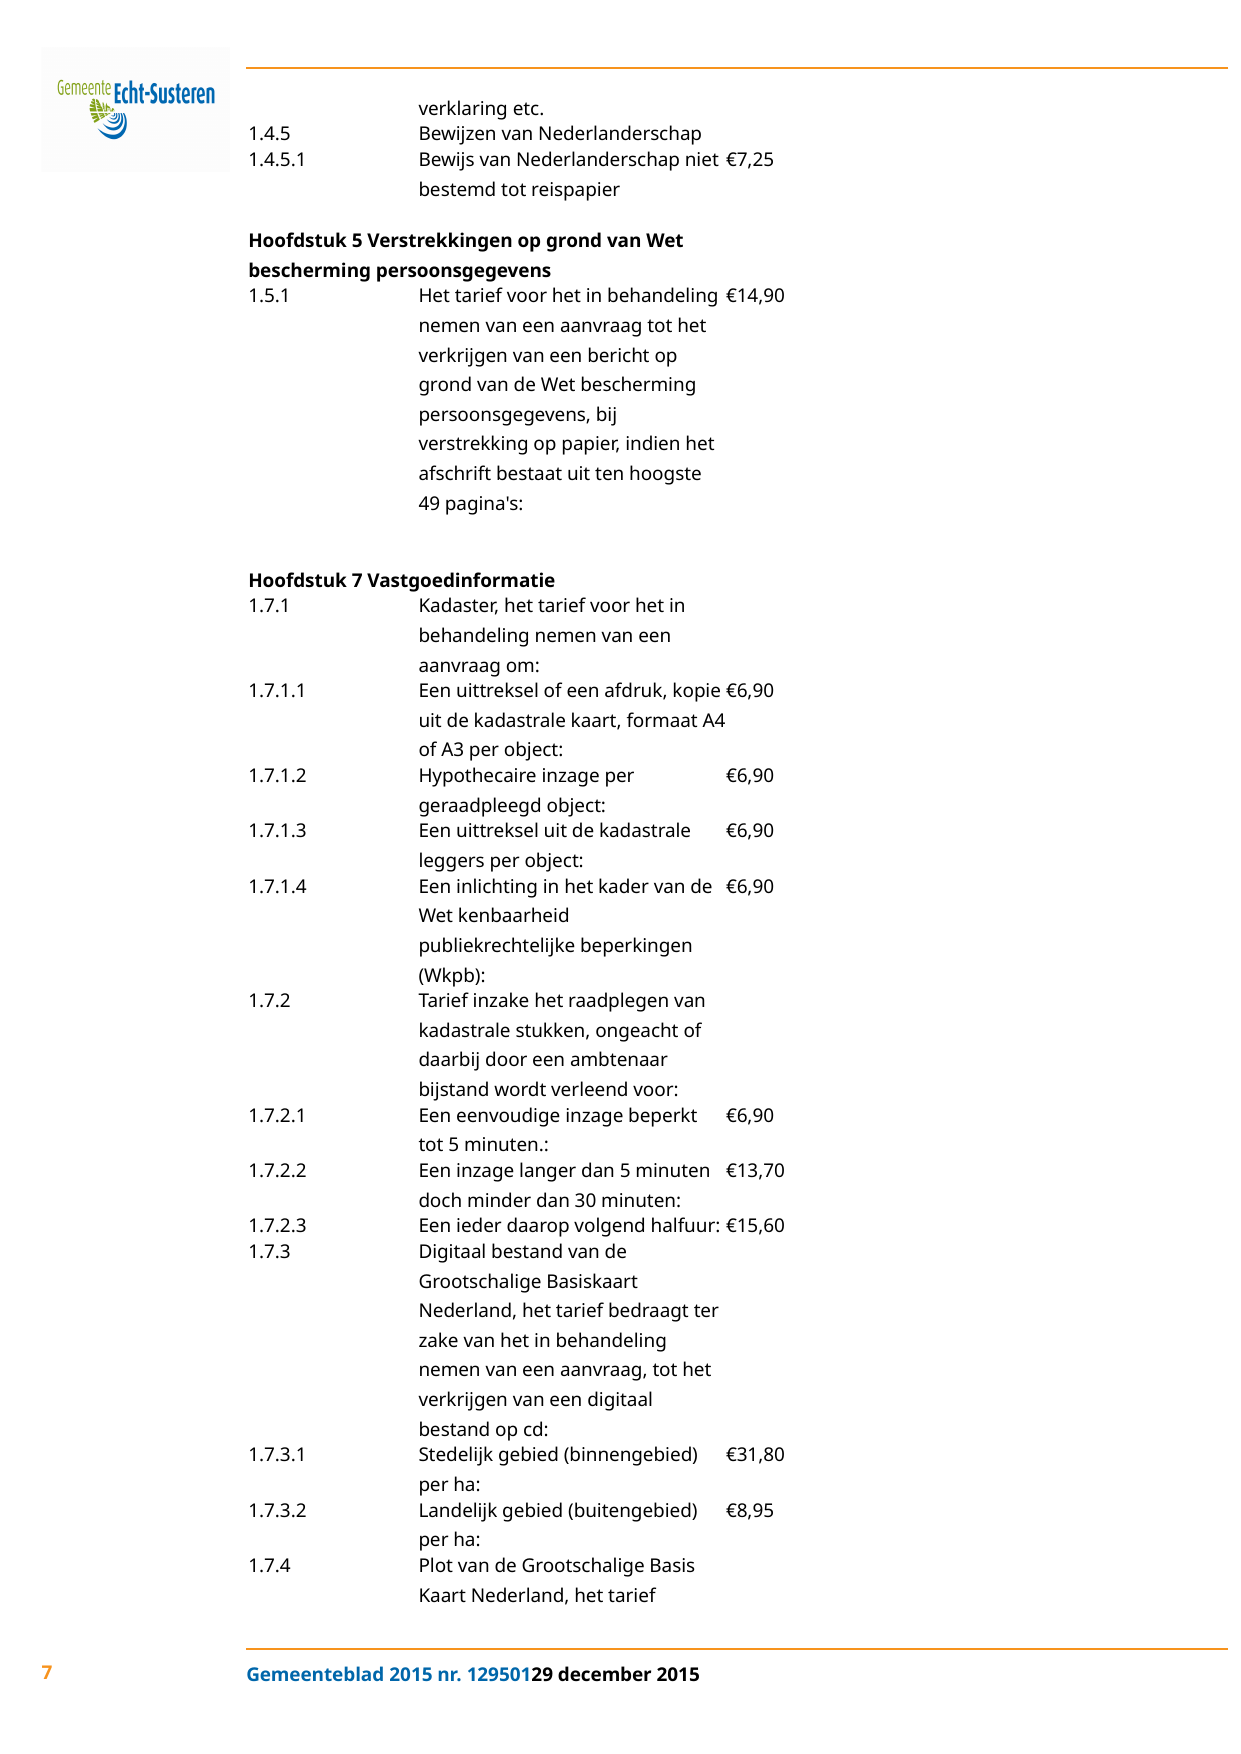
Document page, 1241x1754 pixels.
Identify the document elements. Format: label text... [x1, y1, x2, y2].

table_cell [811, 678, 981, 762]
table_cell [726, 1552, 811, 1607]
table_cell [418, 515, 726, 541]
table_cell Een eenvoudige inzage beperkt tot 5 minuten.: [418, 1102, 726, 1157]
table_cell 1.7.1.2 [248, 763, 418, 818]
table_cell [811, 1497, 981, 1552]
table_cell [811, 1157, 981, 1213]
table_cell [811, 515, 981, 541]
table_cell Tarief inzake het raadplegen van kadastrale stukken, ongeacht of daarbij door een ambtenaar bijstand wordt verleend voor: [418, 988, 726, 1102]
table_cell 1.4.5 [248, 121, 418, 146]
table_cell [418, 541, 726, 567]
table_cell €6,90 [726, 873, 811, 987]
table_cell [811, 1238, 981, 1442]
table_cell Een ieder daarop volgend halfuur: [418, 1213, 726, 1238]
table_cell [811, 541, 981, 567]
table_cell [726, 515, 811, 541]
table_cell 1.7.1.3 [248, 818, 418, 873]
table_cell 1.7.1.4 [248, 873, 418, 987]
picture [41, 47, 231, 172]
table_cell [811, 95, 981, 121]
table_cell [811, 283, 981, 515]
table_cell [811, 567, 981, 593]
table_cell Het tarief voor het in behandeling nemen van een aanvraag tot het verkrijgen van een bericht op grond van de Wet bescherming persoonsgegevens, bij verstrekking op papier, indien het afschrift bestaat uit ten hoogste 49 pagina's: [418, 283, 726, 515]
table_cell Plot van de Grootschalige Basis Kaart Nederland, het tarief [418, 1552, 726, 1607]
table_cell Kadaster, het tarief voor het in behandeling nemen van een aanvraag om: [418, 593, 726, 677]
table_cell €6,90 [726, 678, 811, 762]
table_cell [248, 202, 418, 227]
table_cell Digitaal bestand van de Grootschalige Basiskaart Nederland, het tarief bedraagt ter zake van het in behandeling nemen van een aanvraag, tot het verkrijgen van een digitaal bestand op cd: [418, 1238, 726, 1442]
table_cell €13,70 [726, 1157, 811, 1213]
table_cell [811, 873, 981, 987]
table_cell [726, 227, 811, 283]
table_cell Een uittreksel uit de kadastrale leggers per object: [418, 818, 726, 873]
table_cell €6,90 [726, 763, 811, 818]
table_cell €31,80 [726, 1442, 811, 1497]
table_cell [726, 567, 811, 593]
table_cell [811, 1213, 981, 1238]
table_cell 1.5.1 [248, 283, 418, 515]
table_cell [726, 95, 811, 121]
table_cell Hoofdstuk 5 Verstrekkingen op grond van Wet bescherming persoonsgegevens [248, 227, 726, 283]
table_cell [726, 121, 811, 146]
table_cell [726, 202, 811, 227]
table_cell 1.7.2.2 [248, 1157, 418, 1213]
table_cell [811, 593, 981, 677]
table_cell Een uittreksel of een afdruk, kopie uit de kadastrale kaart, formaat A4 of A3 per object: [418, 678, 726, 762]
table_cell €7,25 [726, 146, 811, 202]
table_cell 1.7.4 [248, 1552, 418, 1607]
table_cell [248, 515, 418, 541]
table_cell 1.7.2.3 [248, 1213, 418, 1238]
table_cell [726, 593, 811, 677]
table_cell Bewijzen van Nederlanderschap [418, 121, 726, 146]
table_cell [811, 988, 981, 1102]
table_cell €6,90 [726, 1102, 811, 1157]
table_cell Hypothecaire inzage per geraadpleegd object: [418, 763, 726, 818]
table_cell 1.7.1.1 [248, 678, 418, 762]
table_cell €14,90 [726, 283, 811, 515]
table_cell €6,90 [726, 818, 811, 873]
table_cell Een inlichting in het kader van de Wet kenbaarheid publiekrechtelijke beperkingen (Wkpb): [418, 873, 726, 987]
table_cell 1.7.3 [248, 1238, 418, 1442]
table_cell [811, 818, 981, 873]
table_cell 1.7.2.1 [248, 1102, 418, 1157]
table_cell [811, 1552, 981, 1607]
table_cell [811, 1442, 981, 1497]
table_cell [811, 227, 981, 283]
table_cell [811, 121, 981, 146]
table_cell [726, 988, 811, 1102]
table_cell Hoofdstuk 7 Vastgoedinformatie [248, 567, 726, 593]
table_cell [811, 146, 981, 202]
table_cell Landelijk gebied (buitengebied) per ha: [418, 1497, 726, 1552]
table_cell 1.4.5.1 [248, 146, 418, 202]
table_cell 1.7.3.2 [248, 1497, 418, 1552]
table_cell [811, 1102, 981, 1157]
table_cell Stedelijk gebied (binnengebied) per ha: [418, 1442, 726, 1497]
table_cell €15,60 [726, 1213, 811, 1238]
table_cell [726, 541, 811, 567]
table_cell [248, 95, 418, 121]
table_cell Een inzage langer dan 5 minuten doch minder dan 30 minuten: [418, 1157, 726, 1213]
table_cell [248, 541, 418, 567]
table_cell [811, 202, 981, 227]
table_cell [726, 1238, 811, 1442]
table_cell €8,95 [726, 1497, 811, 1552]
table_cell Bewijs van Nederlanderschap niet bestemd tot reispapier [418, 146, 726, 202]
table_cell 1.7.1 [248, 593, 418, 677]
table_cell [811, 763, 981, 818]
table_cell [418, 202, 726, 227]
table_cell 1.7.3.1 [248, 1442, 418, 1497]
table_cell verklaring etc. [418, 95, 726, 121]
table_cell 1.7.2 [248, 988, 418, 1102]
